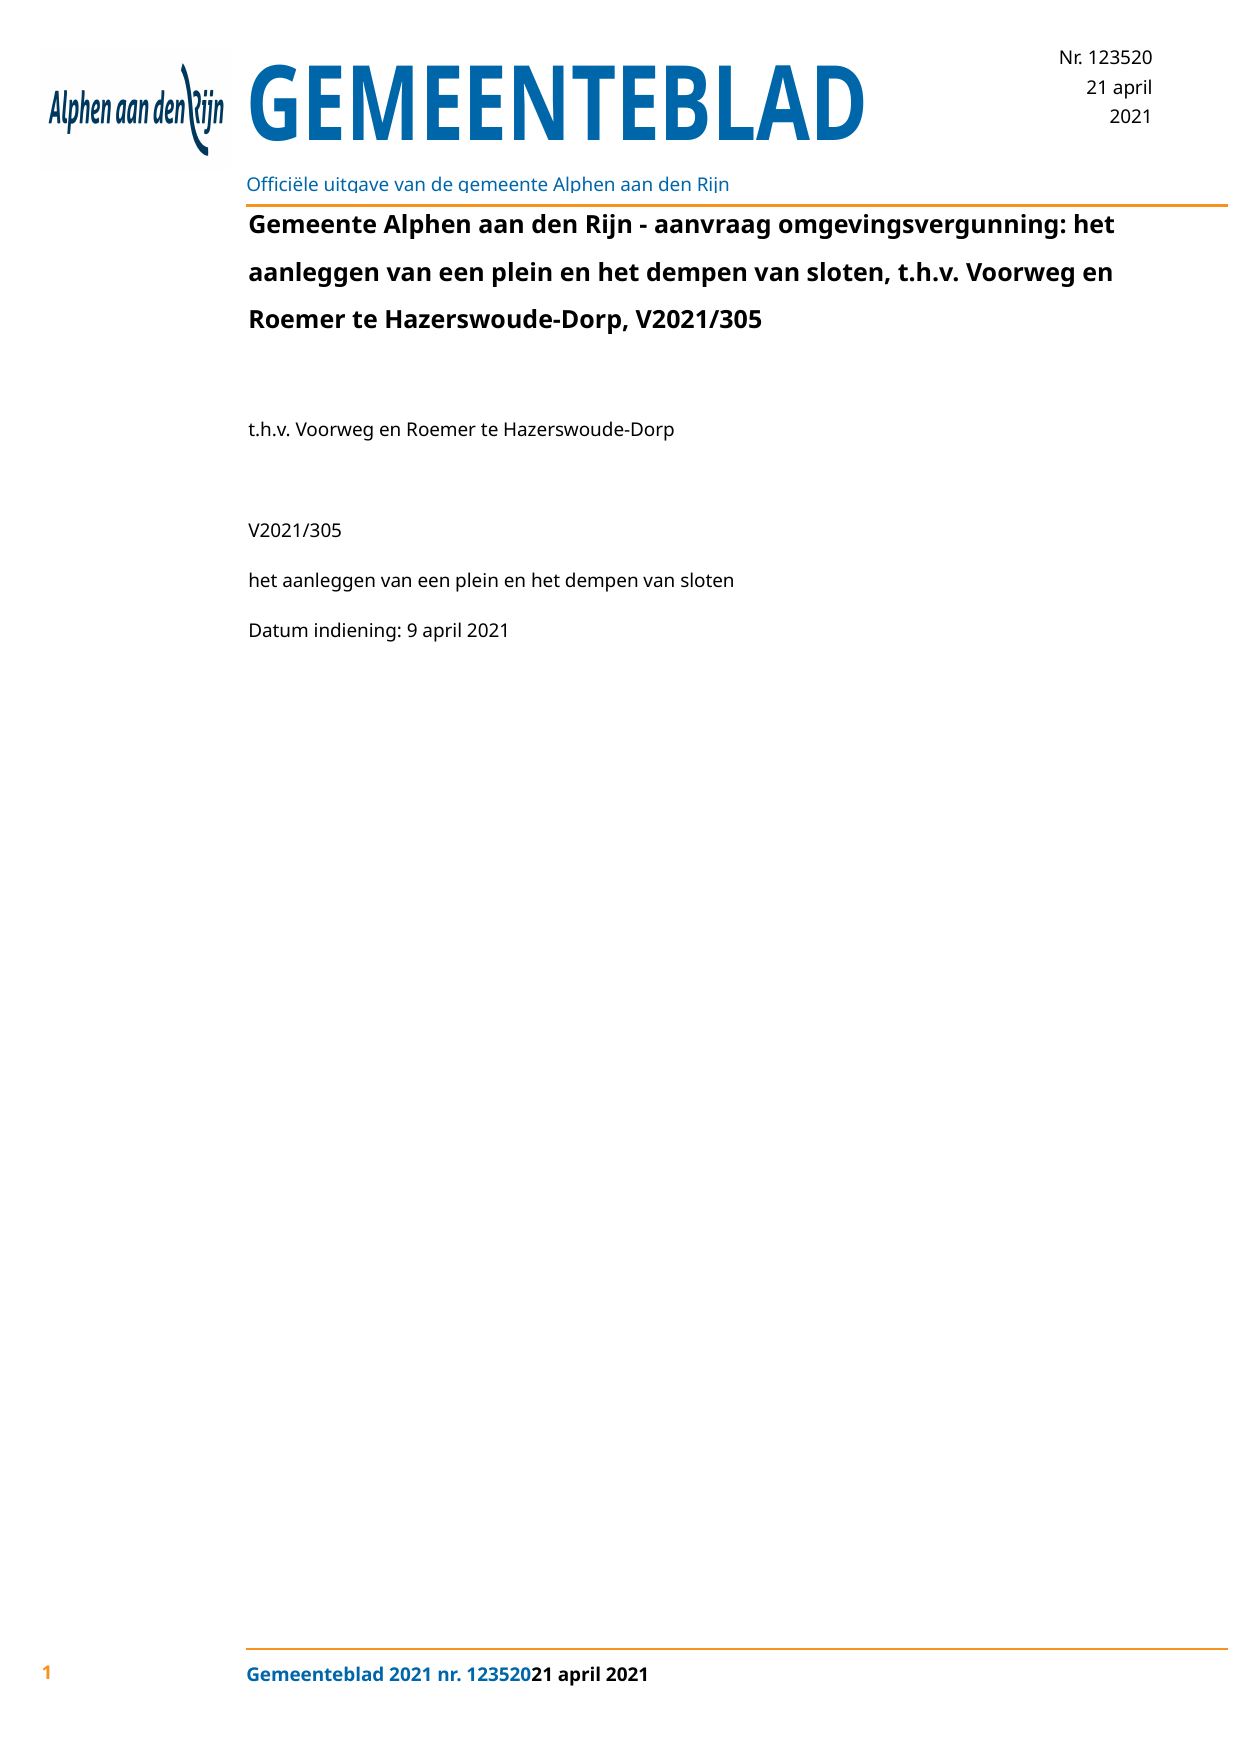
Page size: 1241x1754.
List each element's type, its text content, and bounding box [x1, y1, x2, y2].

picture [41, 47, 231, 172]
text V2021/305 [248, 517, 1152, 542]
text Gemeente Alphen aan den Rijn - aanvraag omgevingsvergunning: het aanleggen van een plein en het dempen van sloten, t.h.v. Voorweg en Roemer te Hazerswoude-Dorp, V2021/305 [248, 207, 1152, 336]
text Datum indiening: 9 april 2021 [248, 618, 1152, 643]
text het aanleggen van een plein en het dempen van sloten [248, 567, 1152, 593]
text t.h.v. Voorweg en Roemer te Hazerswoude-Dorp [248, 416, 1152, 442]
